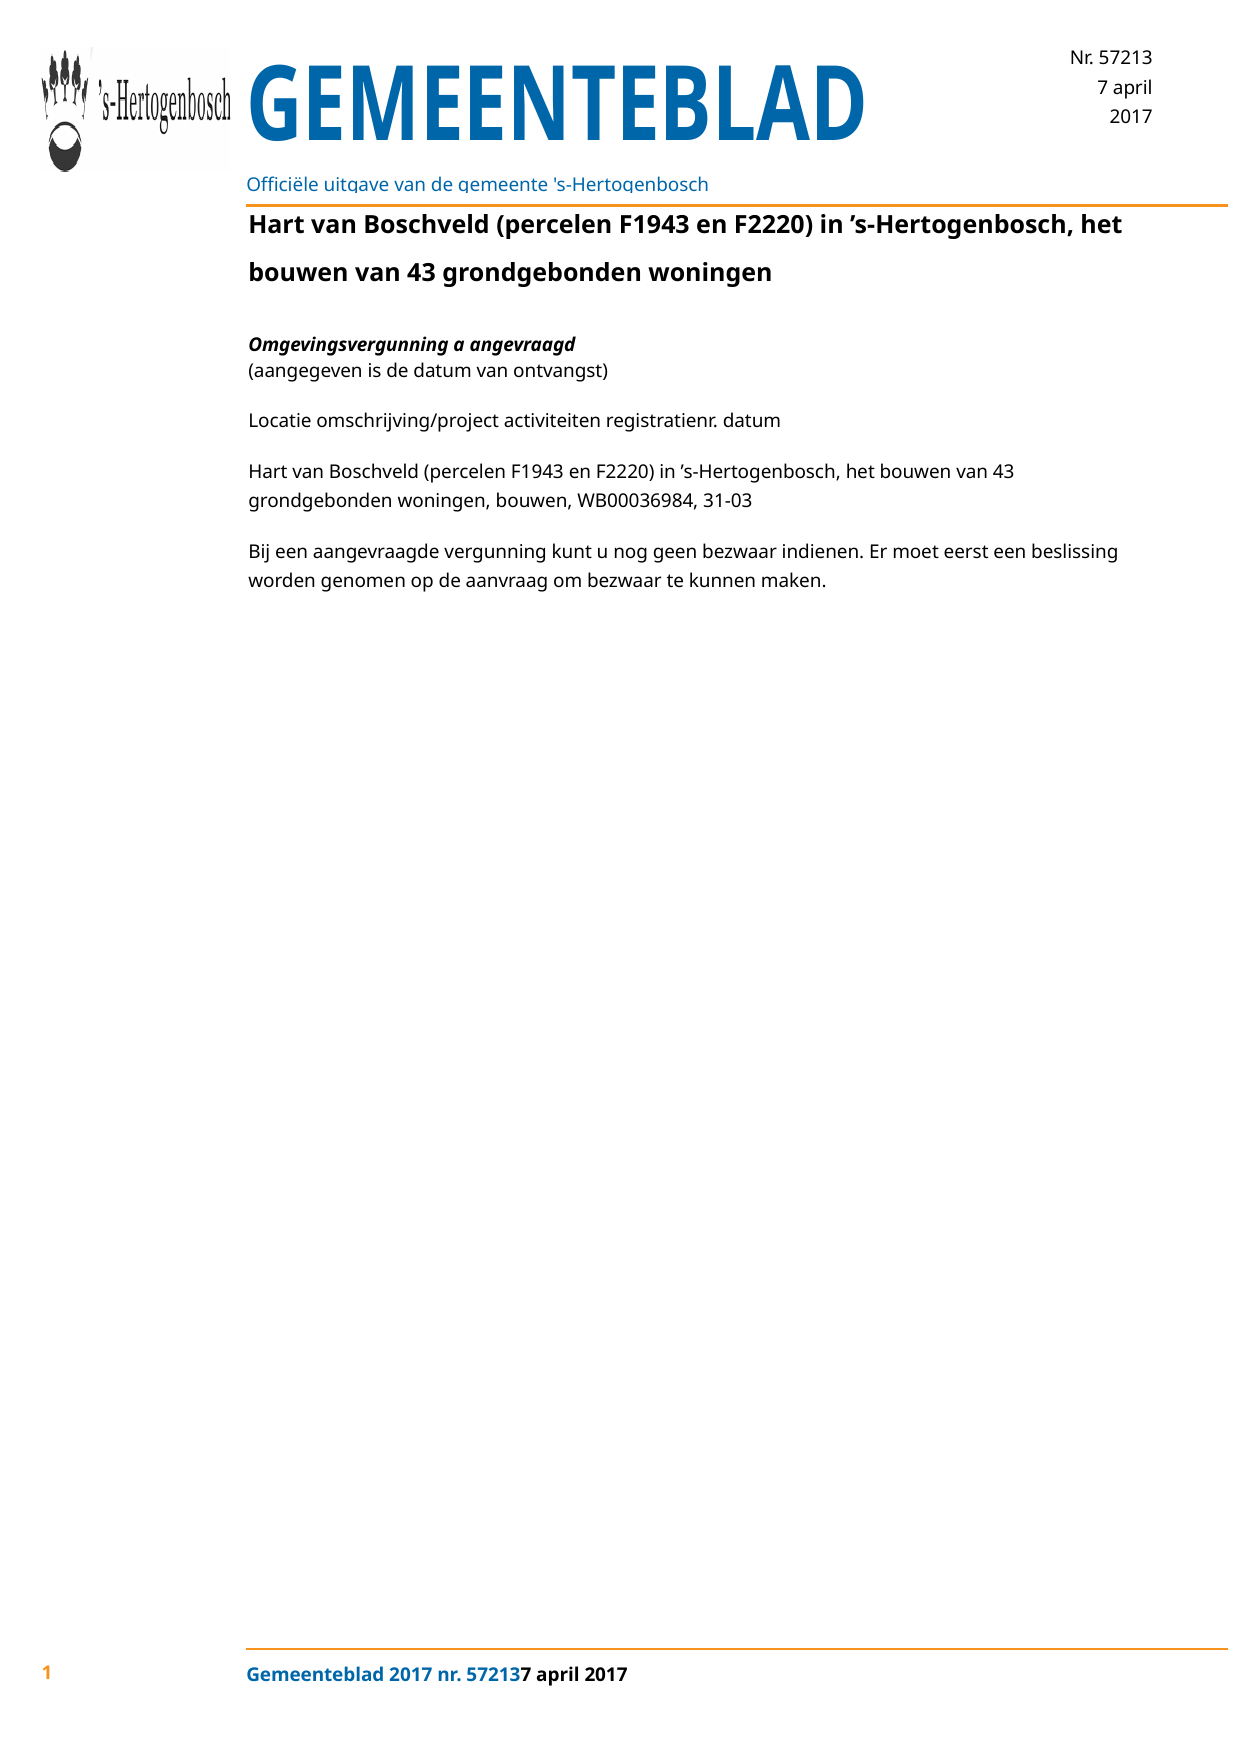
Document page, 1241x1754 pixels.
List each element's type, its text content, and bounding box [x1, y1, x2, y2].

text Locatie omschrijving/project activiteiten registratienr. datum [248, 408, 1152, 433]
text Hart van Boschveld (percelen F1943 en F2220) in ’s-Hertogenbosch, het bouwen van 43 grondgebonden woningen [248, 207, 1152, 288]
text Hart van Boschveld (percelen F1943 en F2220) in ’s-Hertogenbosch, het bouwen van 43 grondgebonden woningen, bouwen, WB00036984, 31-03 [248, 458, 1152, 513]
text Bij een aangevraagde vergunning kunt u nog geen bezwaar indienen. Er moet eerst een beslissing worden genomen op de aanvraag om bezwaar te kunnen maken. [248, 538, 1152, 593]
text (aangegeven is de datum van ontvangst) [248, 357, 1152, 383]
text Omgevingsvergunning a angevraagd [248, 331, 1152, 357]
picture [41, 47, 231, 172]
